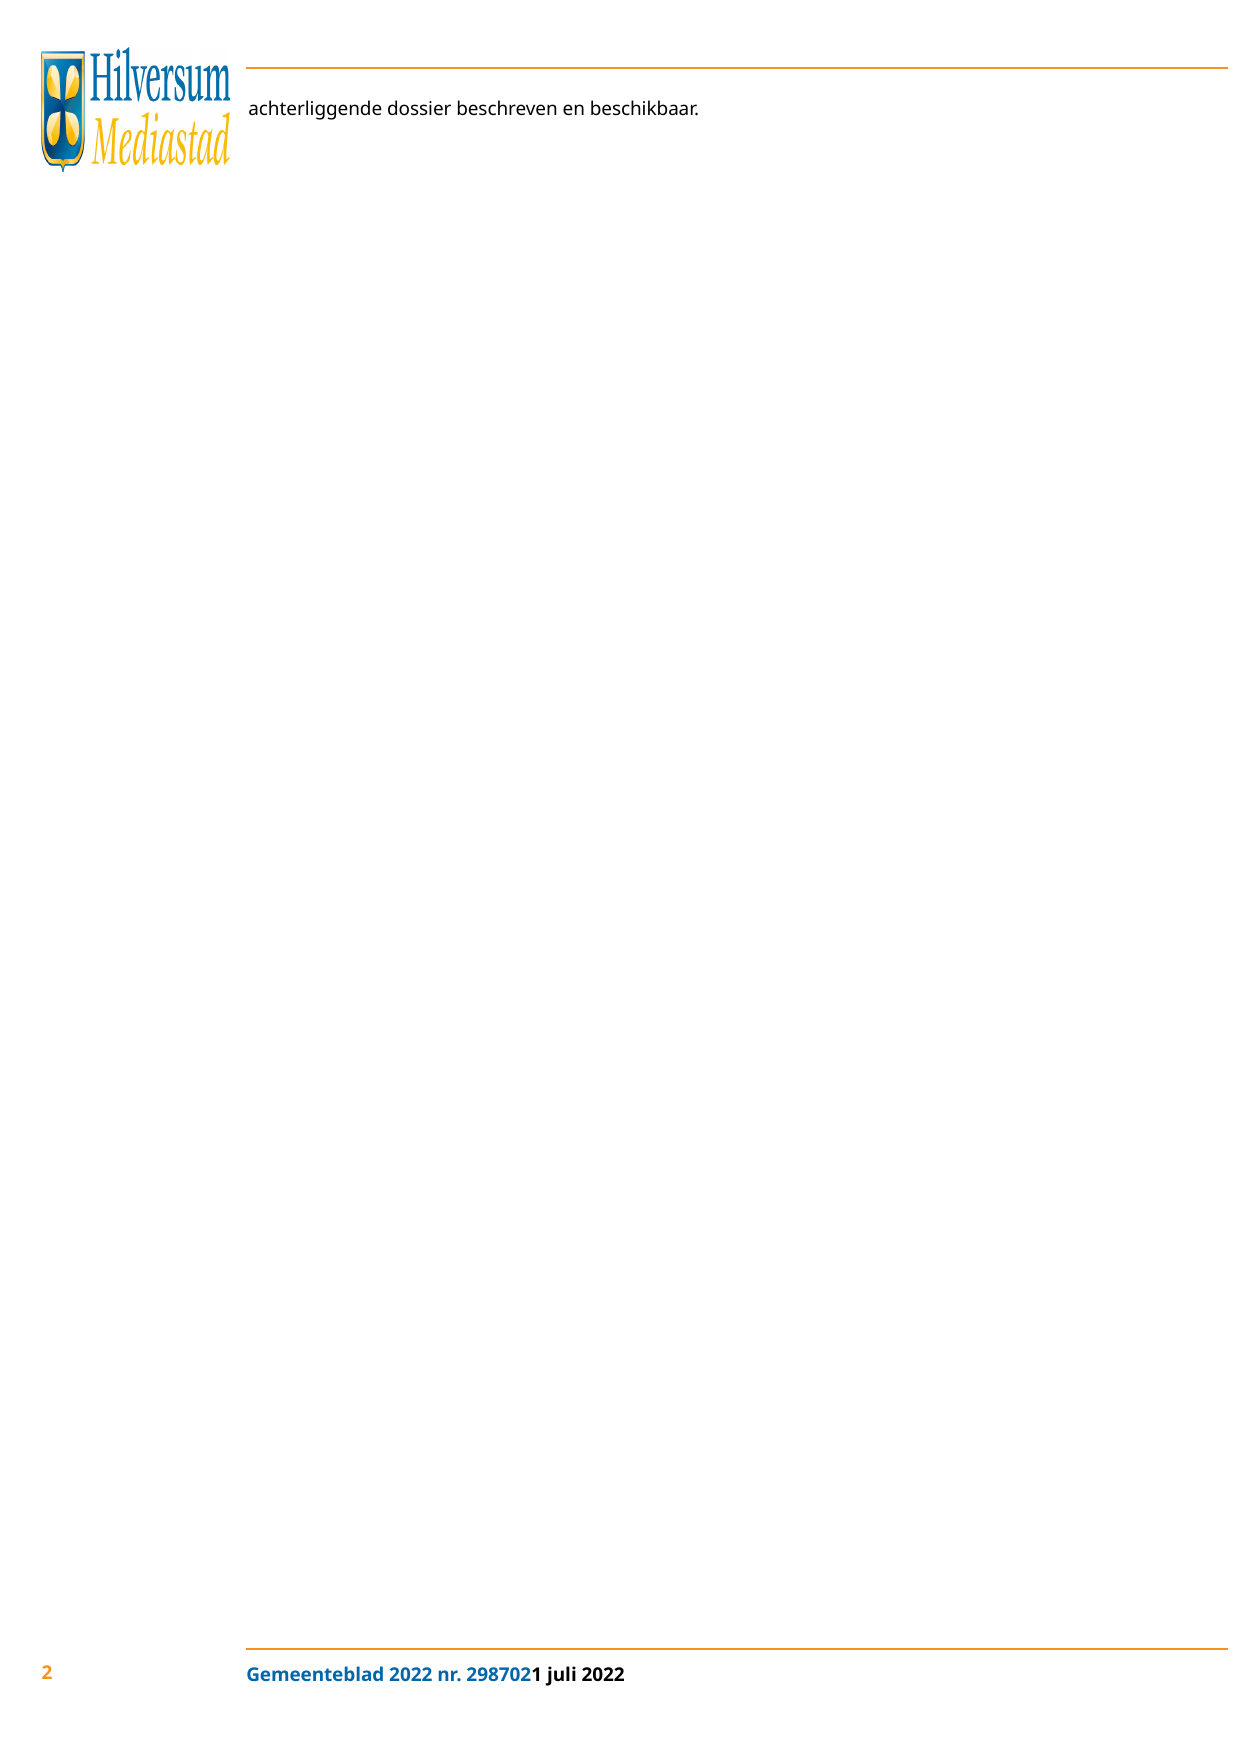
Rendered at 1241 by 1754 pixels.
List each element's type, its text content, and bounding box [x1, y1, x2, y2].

text achterliggende dossier beschreven en beschikbaar. [248, 95, 1152, 121]
picture [41, 47, 231, 172]
